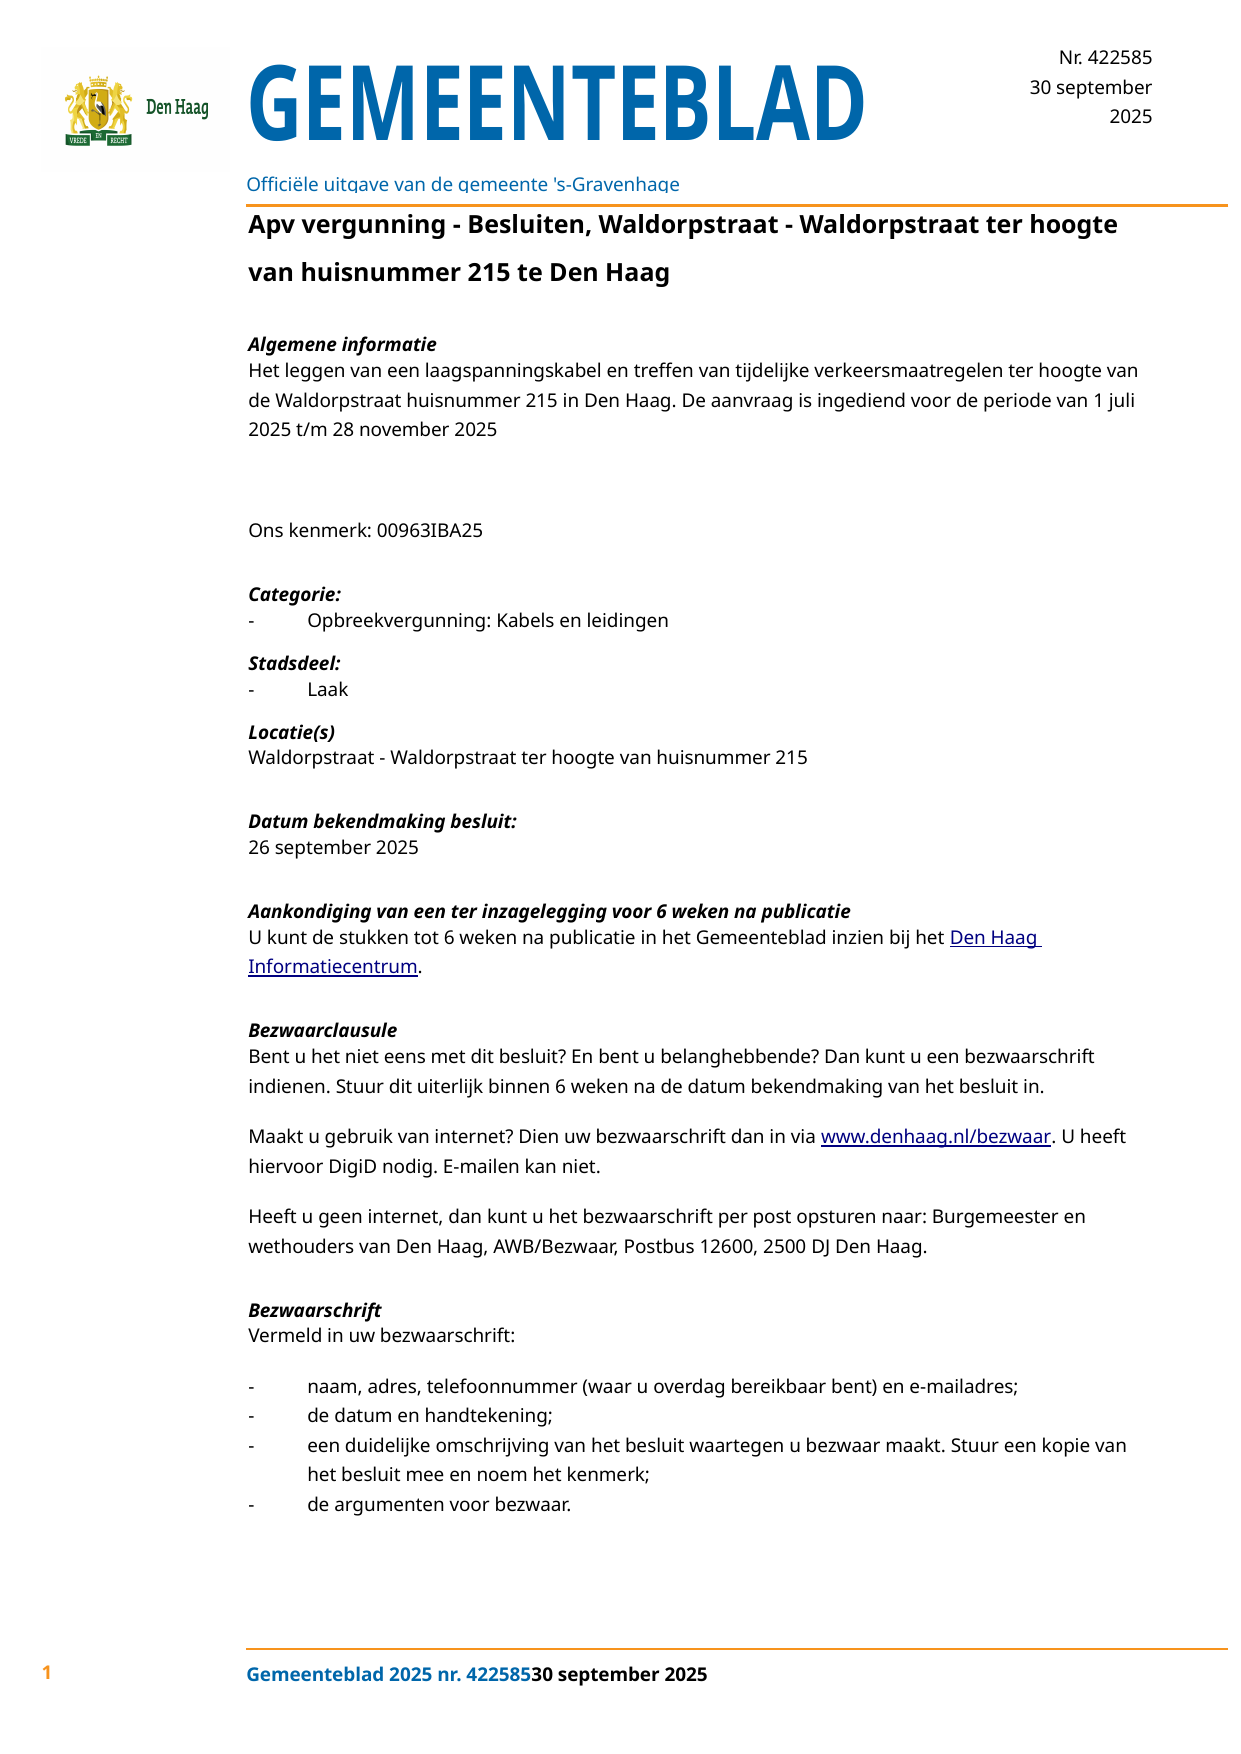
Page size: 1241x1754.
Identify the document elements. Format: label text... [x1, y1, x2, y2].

list de datum en handtekening; [248, 1402, 1152, 1428]
text Waldorpstraat - Waldorpstraat ter hoogte van huisnummer 215 [248, 744, 1152, 770]
list de argumenten voor bezwaar. [248, 1491, 1152, 1517]
text Ons kenmerk: 00963IBA25 [248, 517, 1152, 543]
text Maakt u gebruik van internet? Dien uw bezwaarschrift dan in via www.denhaag.nl/bezwaar. U heeft hiervoor DigiD nodig. E-mailen kan niet. [248, 1123, 1152, 1178]
text Het leggen van een laagspanningskabel en treffen van tijdelijke verkeersmaatregelen ter hoogte van de Waldorpstraat huisnummer 215 in Den Haag. De aanvraag is ingediend voor de periode van 1 juli 2025 t/m 28 november 2025 [248, 357, 1152, 442]
text Heeft u geen internet, dan kunt u het bezwaarschrift per post opsturen naar: Burgemeester en wethouders van Den Haag, AWB/Bezwaar, Postbus 12600, 2500 DJ Den Haag. [248, 1203, 1152, 1258]
text Datum bekendmaking besluit: [248, 808, 1152, 834]
list Laak [248, 676, 1152, 701]
list een duidelijke omschrijving van het besluit waartegen u bezwaar maakt. Stuur een kopie van het besluit mee en noem het kenmerk; [248, 1432, 1152, 1487]
text Algemene informatie [248, 331, 1152, 357]
text U kunt de stukken tot 6 weken na publicatie in het Gemeenteblad inzien bij het Den Haag Informatiecentrum. [248, 924, 1152, 979]
picture [41, 47, 231, 172]
text Apv vergunning - Besluiten, Waldorpstraat - Waldorpstraat ter hoogte van huisnummer 215 te Den Haag [248, 207, 1152, 288]
text Stadsdeel: [248, 650, 1152, 676]
list Opbreekvergunning: Kabels en leidingen [248, 607, 1152, 633]
text Locatie(s) [248, 719, 1152, 744]
text Vermeld in uw bezwaarschrift: [248, 1322, 1152, 1348]
text Bezwaarschrift [248, 1297, 1152, 1322]
text 26 september 2025 [248, 834, 1152, 860]
text Bezwaarclausule [248, 1017, 1152, 1043]
text Categorie: [248, 581, 1152, 607]
text Aankondiging van een ter inzagelegging voor 6 weken na publicatie [248, 898, 1152, 924]
text Bent u het niet eens met dit besluit? En bent u belanghebbende? Dan kunt u een bezwaarschrift indienen. Stuur dit uiterlijk binnen 6 weken na de datum bekendmaking van het besluit in. [248, 1043, 1152, 1098]
list naam, adres, telefoonnummer (waar u overdag bereikbaar bent) en e-mailadres; [248, 1373, 1152, 1399]
